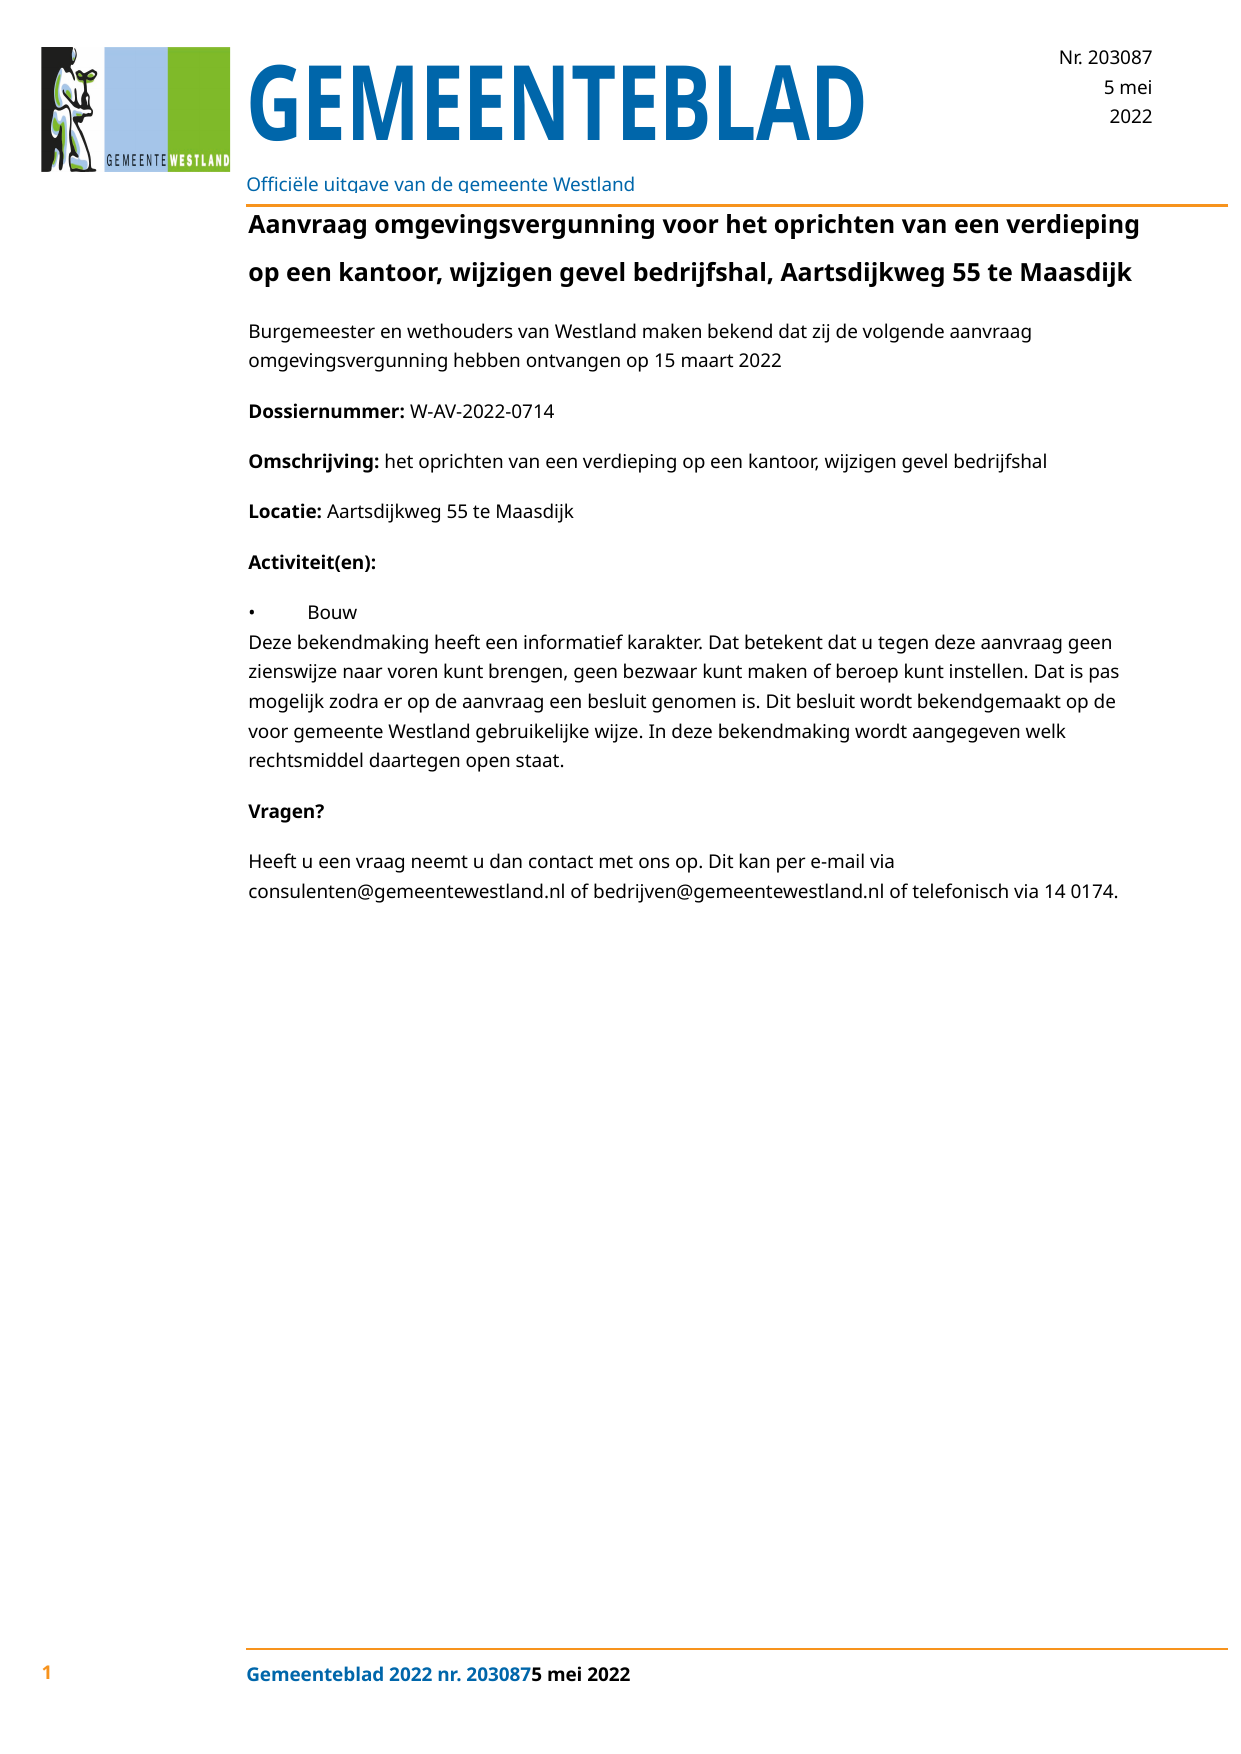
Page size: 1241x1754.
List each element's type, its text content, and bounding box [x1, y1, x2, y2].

text Locatie: Aartsdijkweg 55 te Maasdijk [248, 499, 1152, 524]
list Bouw [248, 599, 1152, 625]
text Vragen? [248, 798, 1152, 824]
text Aanvraag omgevingsvergunning voor het oprichten van een verdieping op een kantoor, wijzigen gevel bedrijfshal, Aartsdijkweg 55 te Maasdijk [248, 207, 1152, 288]
text Burgemeester en wethouders van Westland maken bekend dat zij de volgende aanvraag omgevingsvergunning hebben ontvangen op 15 maart 2022 [248, 318, 1152, 373]
text Deze bekendmaking heeft een informatief karakter. Dat betekent dat u tegen deze aanvraag geen zienswijze naar voren kunt brengen, geen bezwaar kunt maken of beroep kunt instellen. Dat is pas mogelijk zodra er op de aanvraag een besluit genomen is. Dit besluit wordt bekendgemaakt op de voor gemeente Westland gebruikelijke wijze. In deze bekendmaking wordt aangegeven welk rechtsmiddel daartegen open staat. [248, 629, 1152, 773]
text Omschrijving: het oprichten van een verdieping op een kantoor, wijzigen gevel bedrijfshal [248, 448, 1152, 474]
text Activiteit(en): [248, 549, 1152, 575]
picture [41, 47, 231, 172]
text Heeft u een vraag neemt u dan contact met ons op. Dit kan per e-mail via consulenten@gemeentewestland.nl of bedrijven@gemeentewestland.nl of telefonisch via 14 0174. [248, 848, 1152, 904]
text Dossiernummer: W-AV-2022-0714 [248, 398, 1152, 424]
